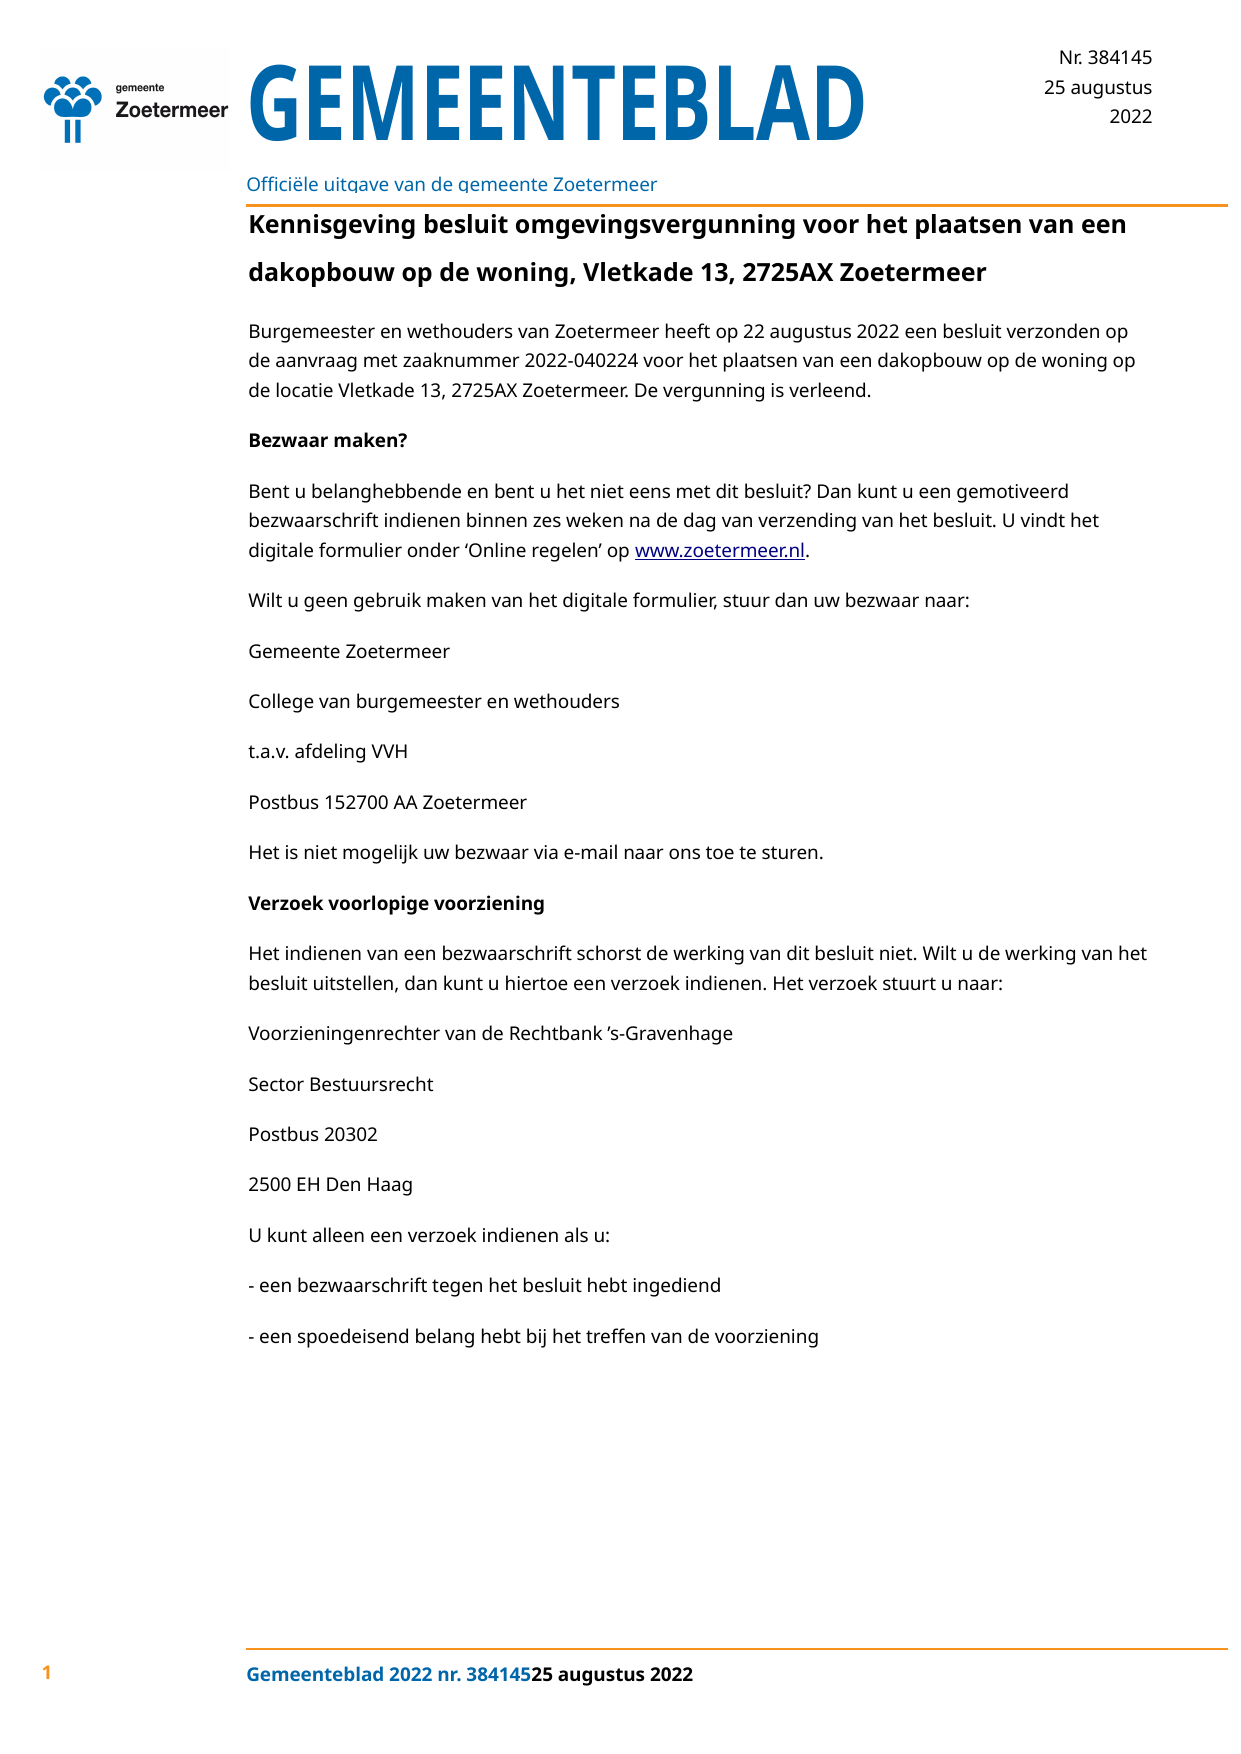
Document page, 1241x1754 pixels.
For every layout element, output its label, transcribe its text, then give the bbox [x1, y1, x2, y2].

text t.a.v. afdeling VVH [248, 739, 1152, 764]
text Burgemeester en wethouders van Zoetermeer heeft op 22 augustus 2022 een besluit verzonden op de aanvraag met zaaknummer 2022-040224 voor het plaatsen van een dakopbouw op de woning op de locatie Vletkade 13, 2725AX Zoetermeer. De vergunning is verleend. [248, 318, 1152, 403]
text - een spoedeisend belang hebt bij het treffen van de voorziening [248, 1323, 1152, 1349]
text Het indienen van een bezwaarschrift schorst de werking van dit besluit niet. Wilt u de werking van het besluit uitstellen, dan kunt u hiertoe een verzoek indienen. Het verzoek stuurt u naar: [248, 940, 1152, 996]
text Het is niet mogelijk uw bezwaar via e-mail naar ons toe te sturen. [248, 839, 1152, 865]
text Verzoek voorlopige voorziening [248, 890, 1152, 916]
text College van burgemeester en wethouders [248, 688, 1152, 714]
text Sector Bestuursrecht [248, 1071, 1152, 1097]
text Postbus 152700 AA Zoetermeer [248, 789, 1152, 815]
text Postbus 20302 [248, 1121, 1152, 1147]
text U kunt alleen een verzoek indienen als u: [248, 1222, 1152, 1248]
picture [41, 47, 231, 172]
text Bezwaar maken? [248, 427, 1152, 453]
text Gemeente Zoetermeer [248, 638, 1152, 664]
text Voorzieningenrechter van de Rechtbank ’s-Gravenhage [248, 1020, 1152, 1046]
text Wilt u geen gebruik maken van het digitale formulier, stuur dan uw bezwaar naar: [248, 587, 1152, 613]
text Bent u belanghebbende en bent u het niet eens met dit besluit? Dan kunt u een gemotiveerd bezwaarschrift indienen binnen zes weken na de dag van verzending van het besluit. U vindt het digitale formulier onder ‘Online regelen’ op www.zoetermeer.nl. [248, 478, 1152, 563]
text Kennisgeving besluit omgevingsvergunning voor het plaatsen van een dakopbouw op de woning, Vletkade 13, 2725AX Zoetermeer [248, 207, 1152, 288]
text - een bezwaarschrift tegen het besluit hebt ingediend [248, 1272, 1152, 1298]
text 2500 EH Den Haag [248, 1172, 1152, 1197]
